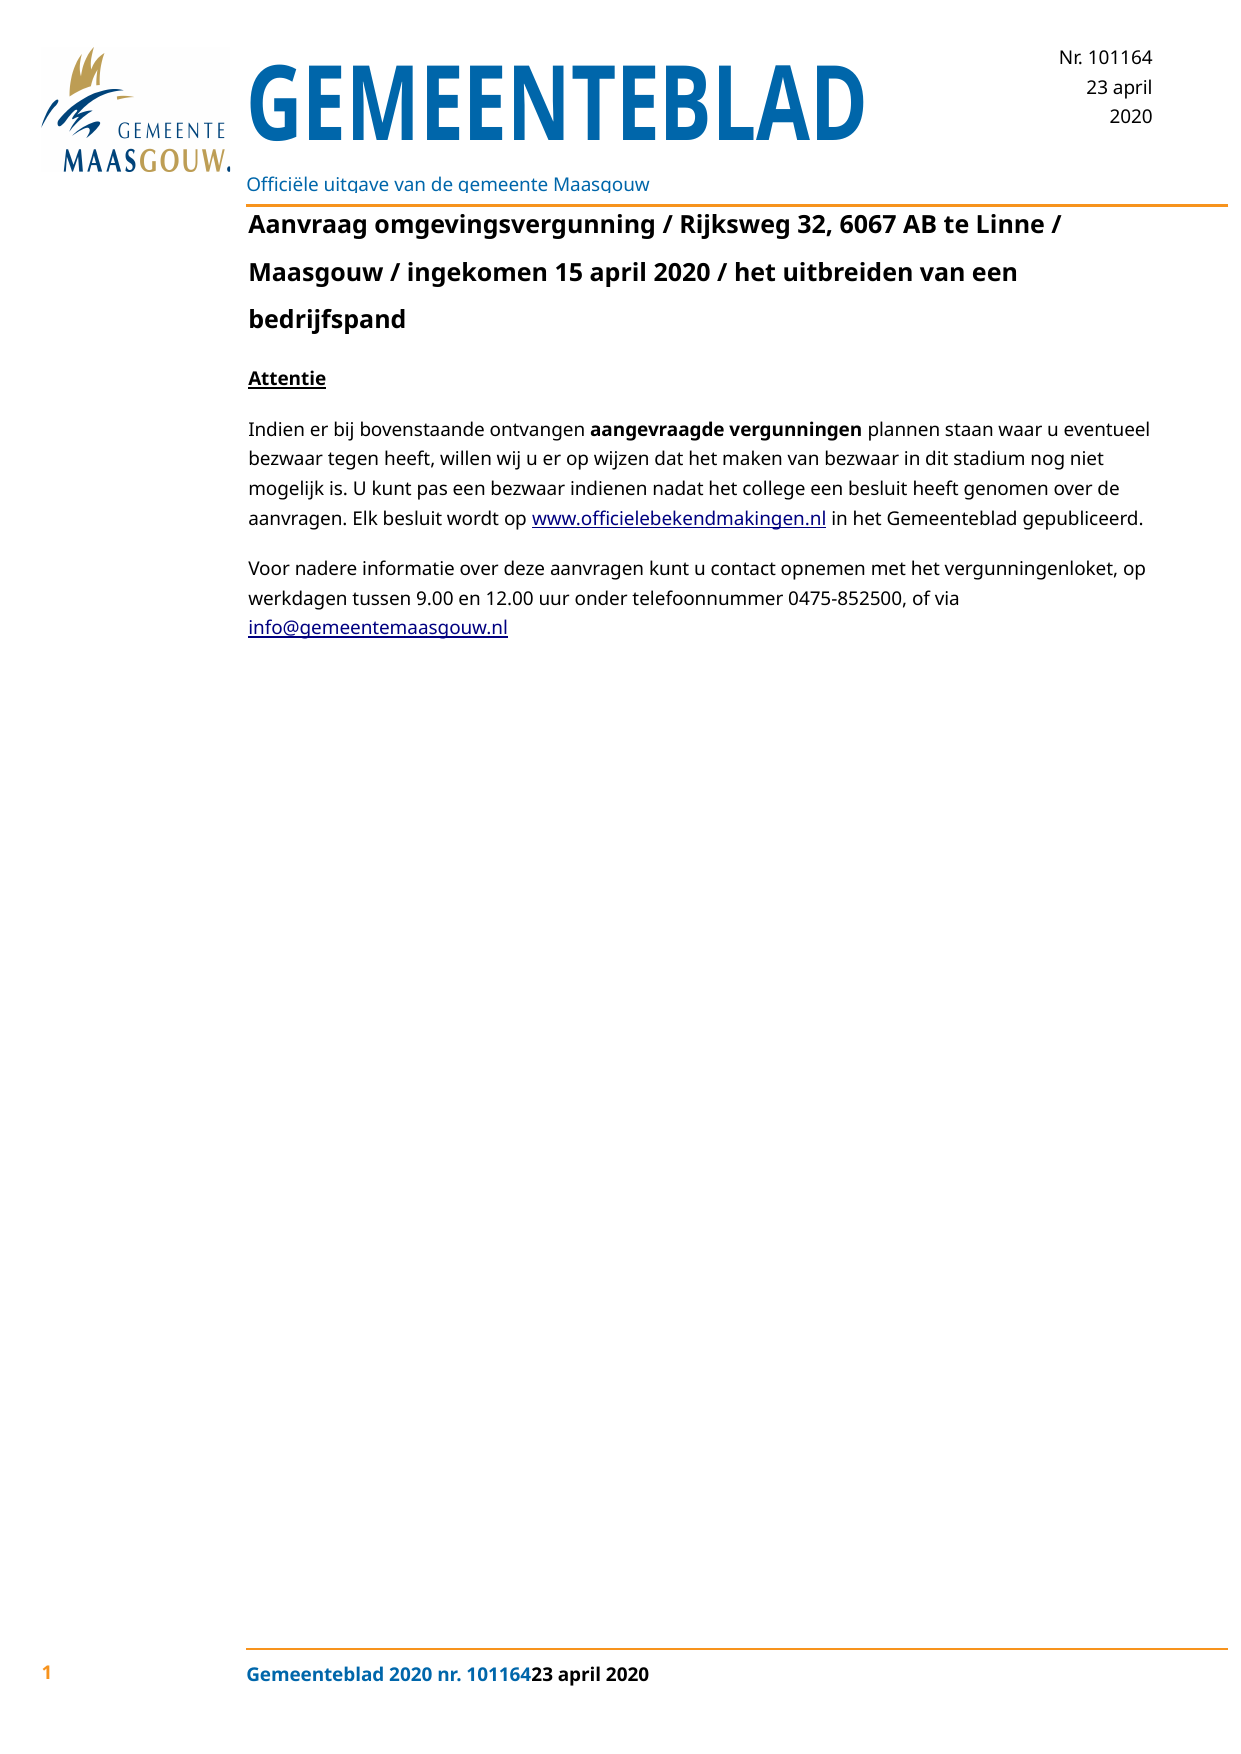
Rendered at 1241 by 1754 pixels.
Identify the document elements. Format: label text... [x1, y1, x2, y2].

text Indien er bij bovenstaande ontvangen aangevraagde vergunningen plannen staan waar u eventueel bezwaar tegen heeft, willen wij u er op wijzen dat het maken van bezwaar in dit stadium nog niet mogelijk is. U kunt pas een bezwaar indienen nadat het college een besluit heeft genomen over de aanvragen. Elk besluit wordt op www.officielebekendmakingen.nl in het Gemeenteblad gepubliceerd. [248, 416, 1152, 530]
text Aanvraag omgevingsvergunning / Rijksweg 32, 6067 AB te Linne / Maasgouw / ingekomen 15 april 2020 / het uitbreiden van een bedrijfspand [248, 207, 1152, 336]
picture [41, 47, 231, 172]
text Voor nadere informatie over deze aanvragen kunt u contact opnemen met het vergunningenloket, op werkdagen tussen 9.00 en 12.00 uur onder telefoonnummer 0475-852500, of via info@gemeentemaasgouw.nl [248, 555, 1152, 640]
text Attentie [248, 366, 1152, 391]
